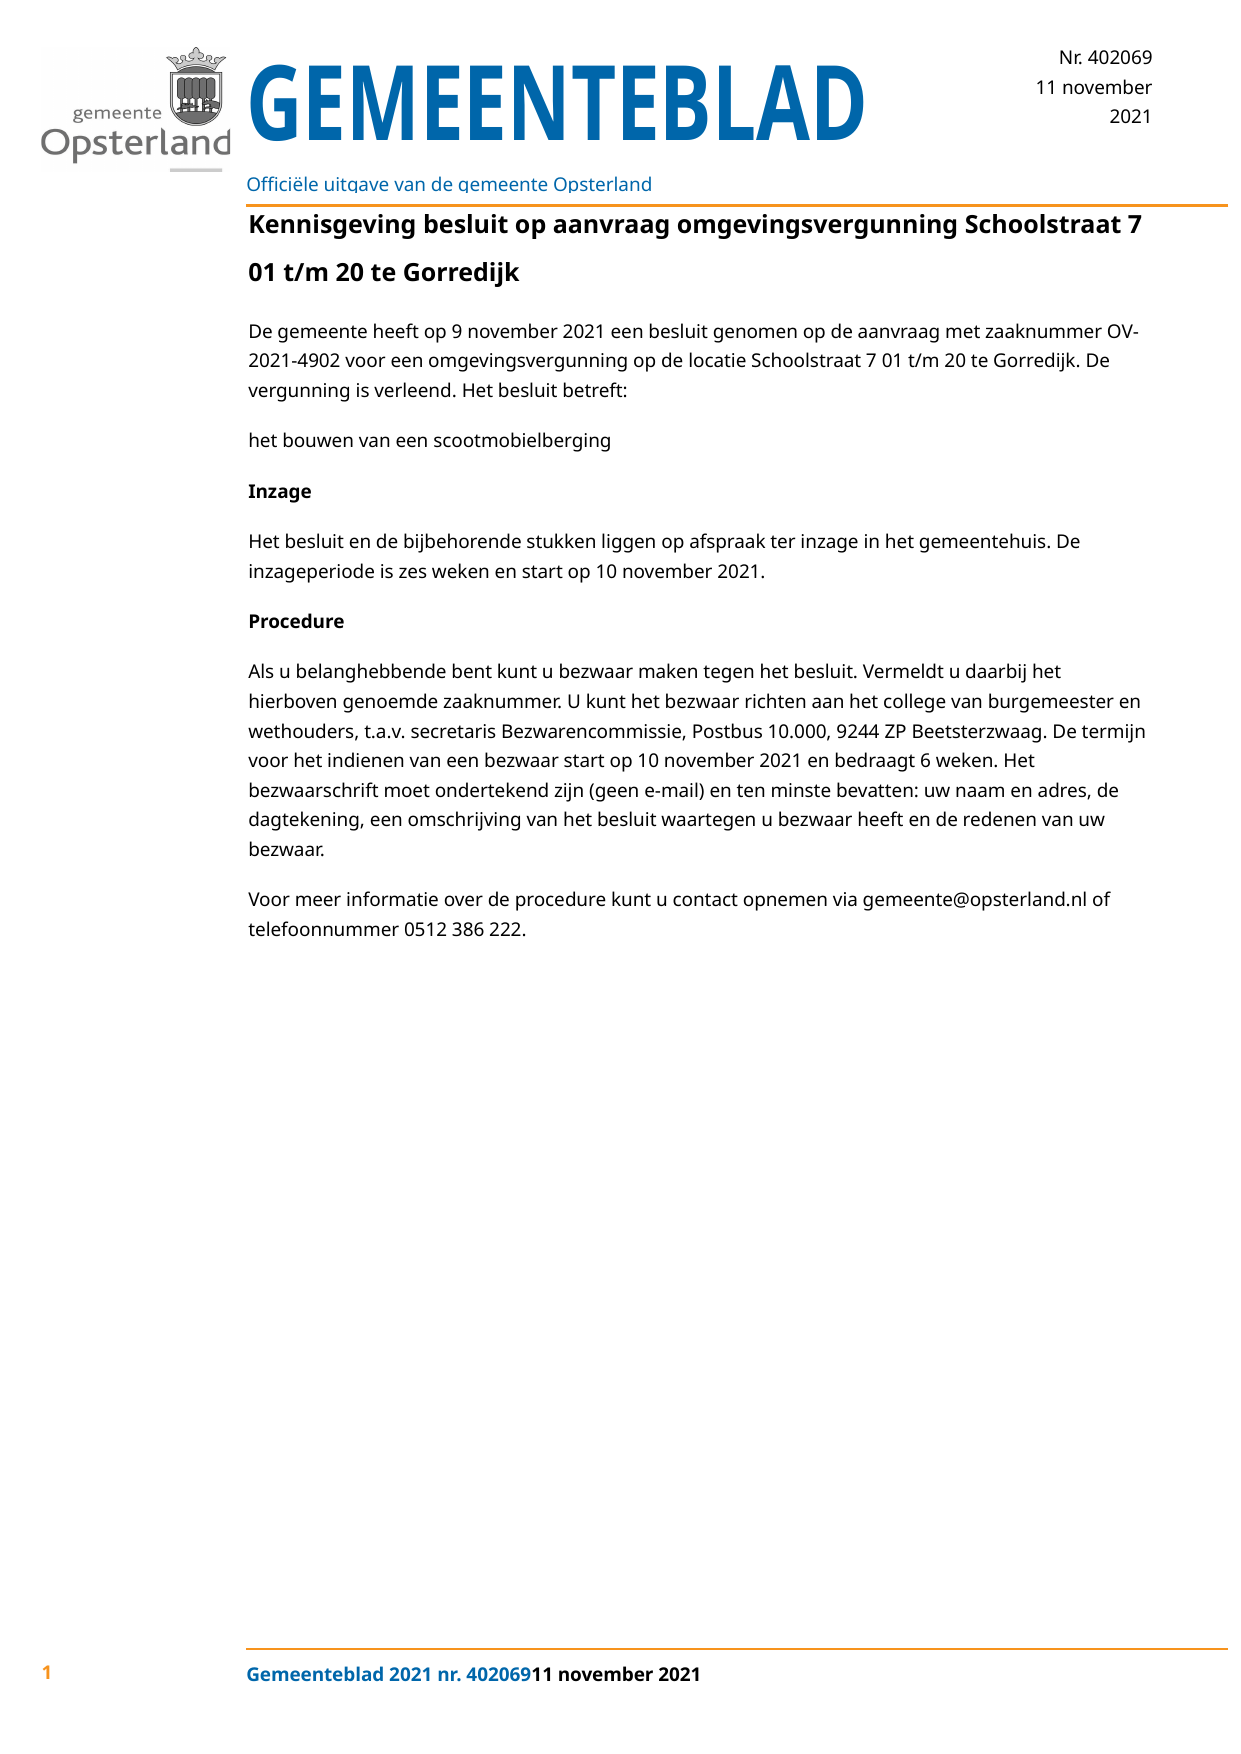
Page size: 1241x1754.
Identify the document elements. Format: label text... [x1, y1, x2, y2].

text Als u belanghebbende bent kunt u bezwaar maken tegen het besluit. Vermeldt u daarbij het hierboven genoemde zaaknummer. U kunt het bezwaar richten aan het college van burgemeester en wethouders, t.a.v. secretaris Bezwarencommissie, Postbus 10.000, 9244 ZP Beetsterzwaag. De termijn voor het indienen van een bezwaar start op 10 november 2021 en bedraagt 6 weken. Het bezwaarschrift moet ondertekend zijn (geen e-mail) en ten minste bevatten: uw naam en adres, de dagtekening, een omschrijving van het besluit waartegen u bezwaar heeft en de redenen van uw bezwaar. [248, 659, 1152, 862]
text Procedure [248, 608, 1152, 634]
picture [41, 47, 231, 172]
text Voor meer informatie over de procedure kunt u contact opnemen via gemeente@opsterland.nl of telefoonnummer 0512 386 222. [248, 887, 1152, 942]
text Kennisgeving besluit op aanvraag omgevingsvergunning Schoolstraat 7 01 t/m 20 te Gorredijk [248, 207, 1152, 288]
text Het besluit en de bijbehorende stukken liggen op afspraak ter inzage in het gemeentehuis. De inzageperiode is zes weken en start op 10 november 2021. [248, 528, 1152, 584]
text De gemeente heeft op 9 november 2021 een besluit genomen op de aanvraag met zaaknummer OV-2021-4902 voor een omgevingsvergunning op de locatie Schoolstraat 7 01 t/m 20 te Gorredijk. De vergunning is verleend. Het besluit betreft: [248, 318, 1152, 403]
text het bouwen van een scootmobielberging [248, 427, 1152, 453]
text Inzage [248, 478, 1152, 504]
